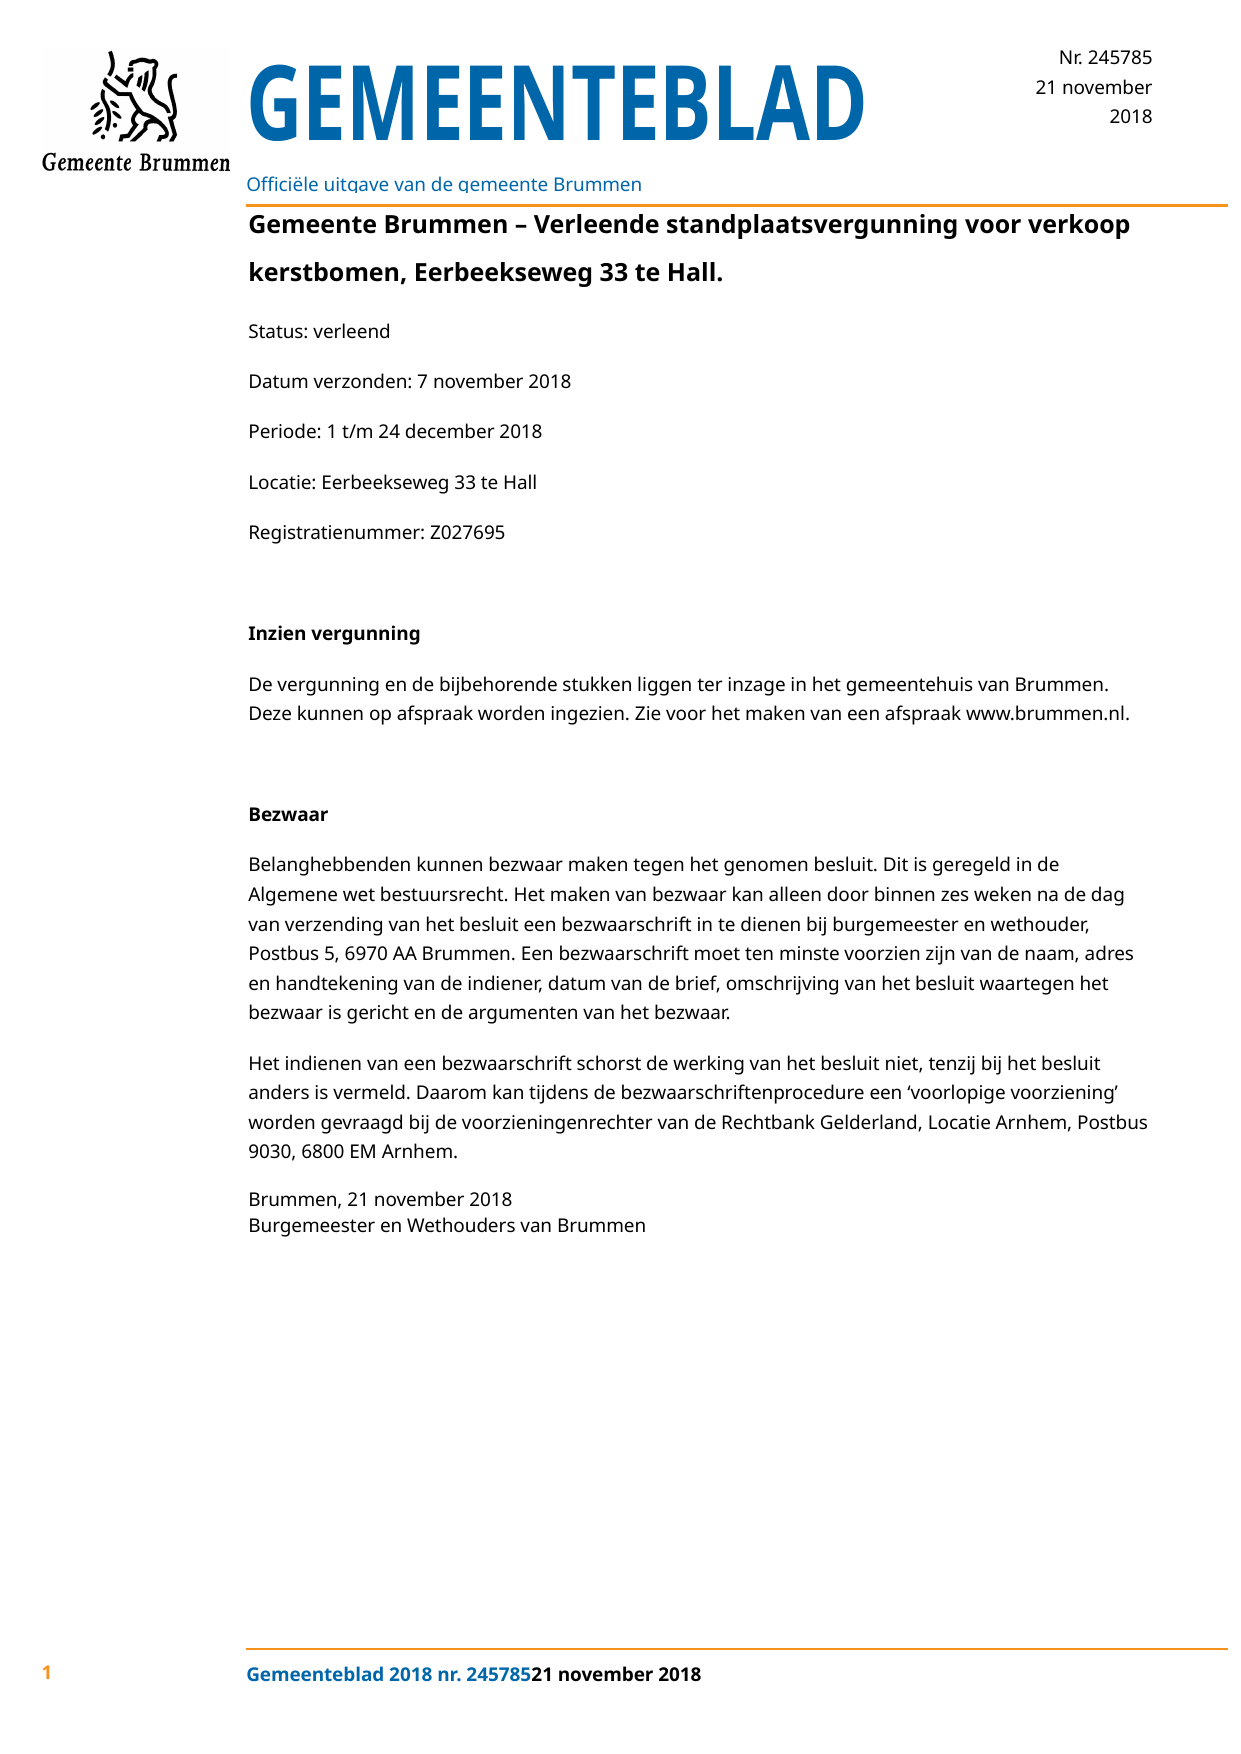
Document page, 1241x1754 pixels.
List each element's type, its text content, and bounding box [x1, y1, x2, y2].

text De vergunning en de bijbehorende stukken liggen ter inzage in het gemeentehuis van Brummen. Deze kunnen op afspraak worden ingezien. Zie voor het maken van een afspraak www.brummen.nl. [248, 671, 1152, 726]
text Burgemeester en Wethouders van Brummen [248, 1212, 1152, 1238]
text Datum verzonden: 7 november 2018 [248, 368, 1152, 394]
text Periode: 1 t/m 24 december 2018 [248, 419, 1152, 444]
text Inzien vergunning [248, 620, 1152, 646]
picture [41, 47, 231, 172]
text Registratienummer: Z027695 [248, 519, 1152, 545]
text Gemeente Brummen – Verleende standplaatsvergunning voor verkoop kerstbomen, Eerbeekseweg 33 te Hall. [248, 207, 1152, 288]
text Het indienen van een bezwaarschrift schorst de werking van het besluit niet, tenzij bij het besluit anders is vermeld. Daarom kan tijdens de bezwaarschriftenprocedure een ‘voorlopige voorziening’ worden gevraagd bij de voorzieningenrechter van de Rechtbank Gelderland, Locatie Arnhem, Postbus 9030, 6800 EM Arnhem. [248, 1050, 1152, 1164]
text Locatie: Eerbeekseweg 33 te Hall [248, 469, 1152, 495]
text Belanghebbenden kunnen bezwaar maken tegen het genomen besluit. Dit is geregeld in de Algemene wet bestuursrecht. Het maken van bezwaar kan alleen door binnen zes weken na de dag van verzending van het besluit een bezwaarschrift in te dienen bij burgemeester en wethouder, Postbus 5, 6970 AA Brummen. Een bezwaarschrift moet ten minste voorzien zijn van de naam, adres en handtekening van de indiener, datum van de brief, omschrijving van het besluit waartegen het bezwaar is gericht en de argumenten van het bezwaar. [248, 852, 1152, 1025]
text Status: verleend [248, 318, 1152, 344]
text Bezwaar [248, 801, 1152, 827]
text Brummen, 21 november 2018 [248, 1187, 1152, 1212]
